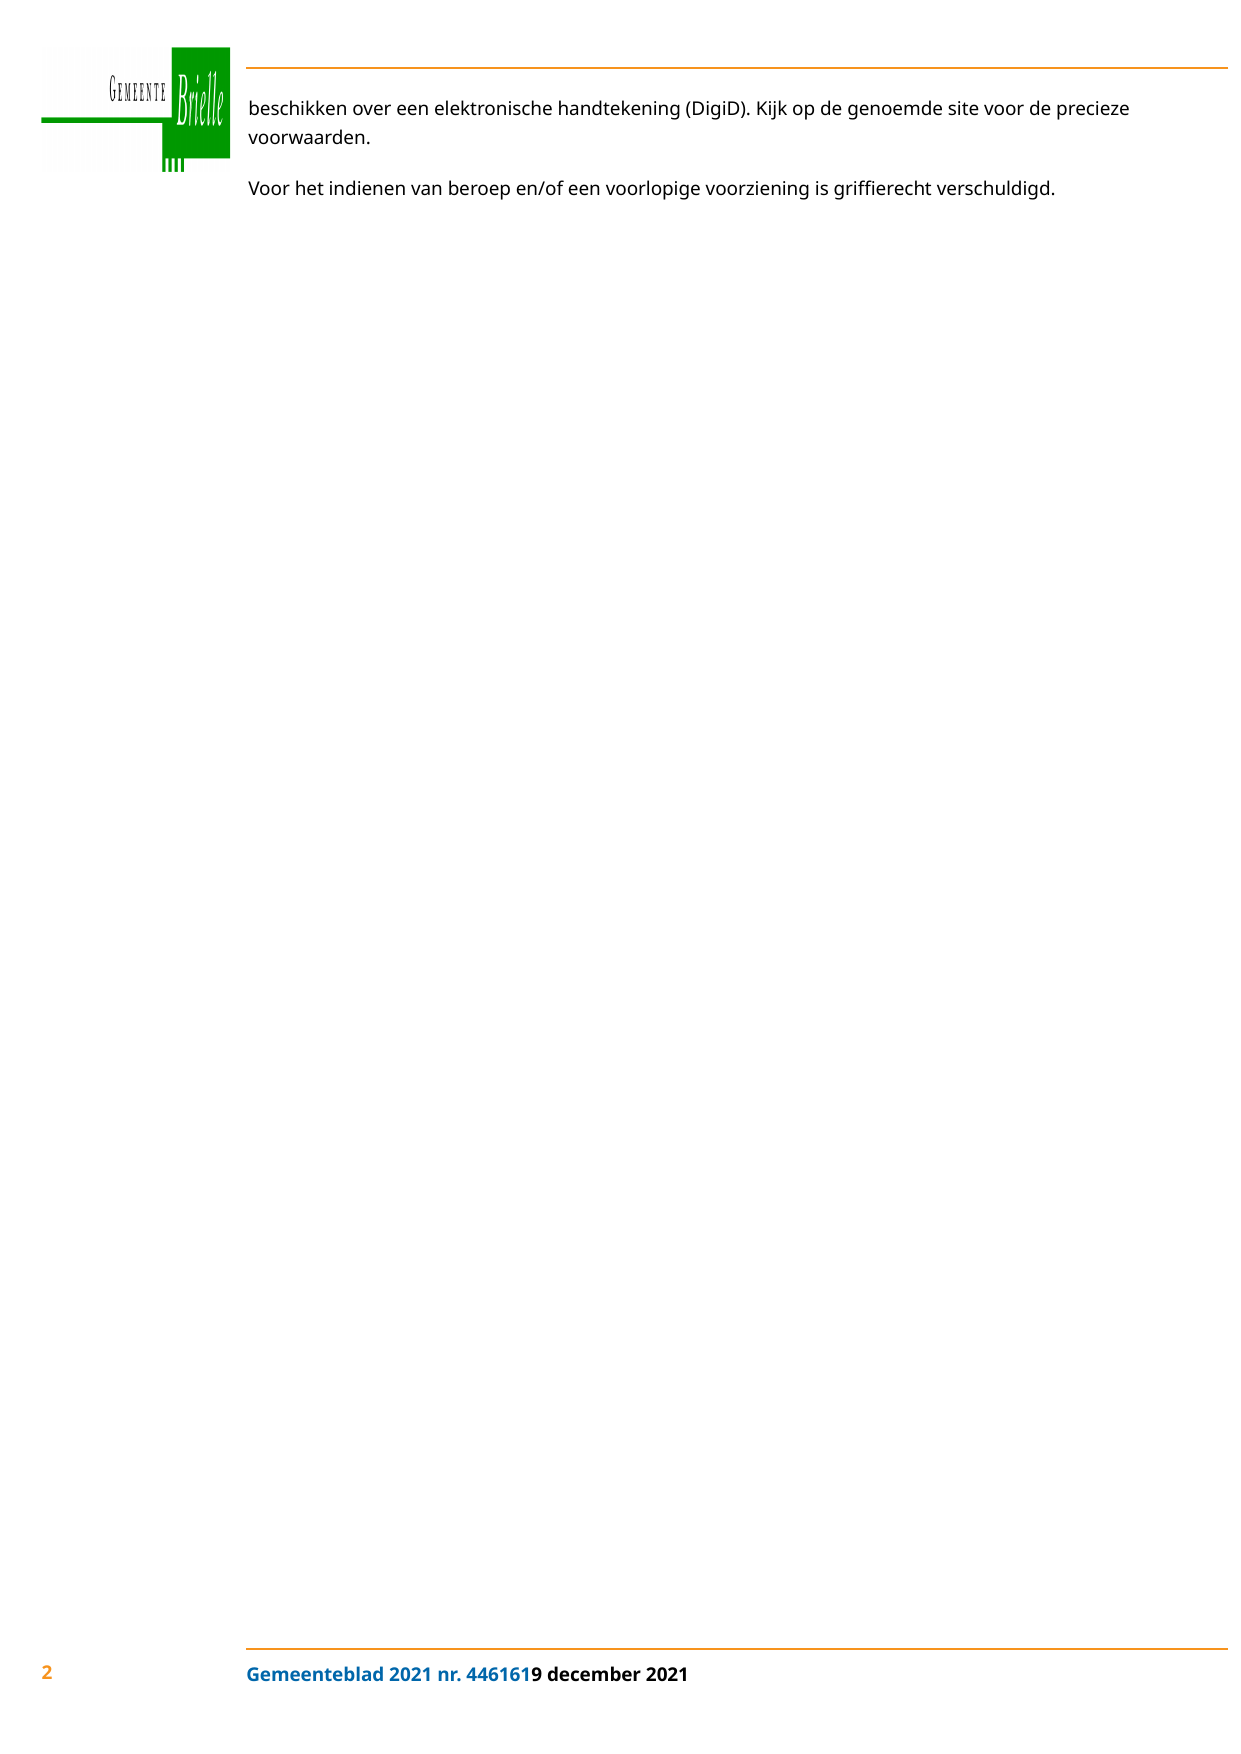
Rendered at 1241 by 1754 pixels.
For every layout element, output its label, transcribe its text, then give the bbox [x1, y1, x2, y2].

text Voor het indienen van beroep en/of een voorlopige voorziening is griffierecht verschuldigd. [248, 175, 1152, 201]
picture [41, 47, 231, 172]
text beschikken over een elektronische handtekening (DigiD). Kijk op de genoemde site voor de precieze voorwaarden. [248, 95, 1152, 150]
